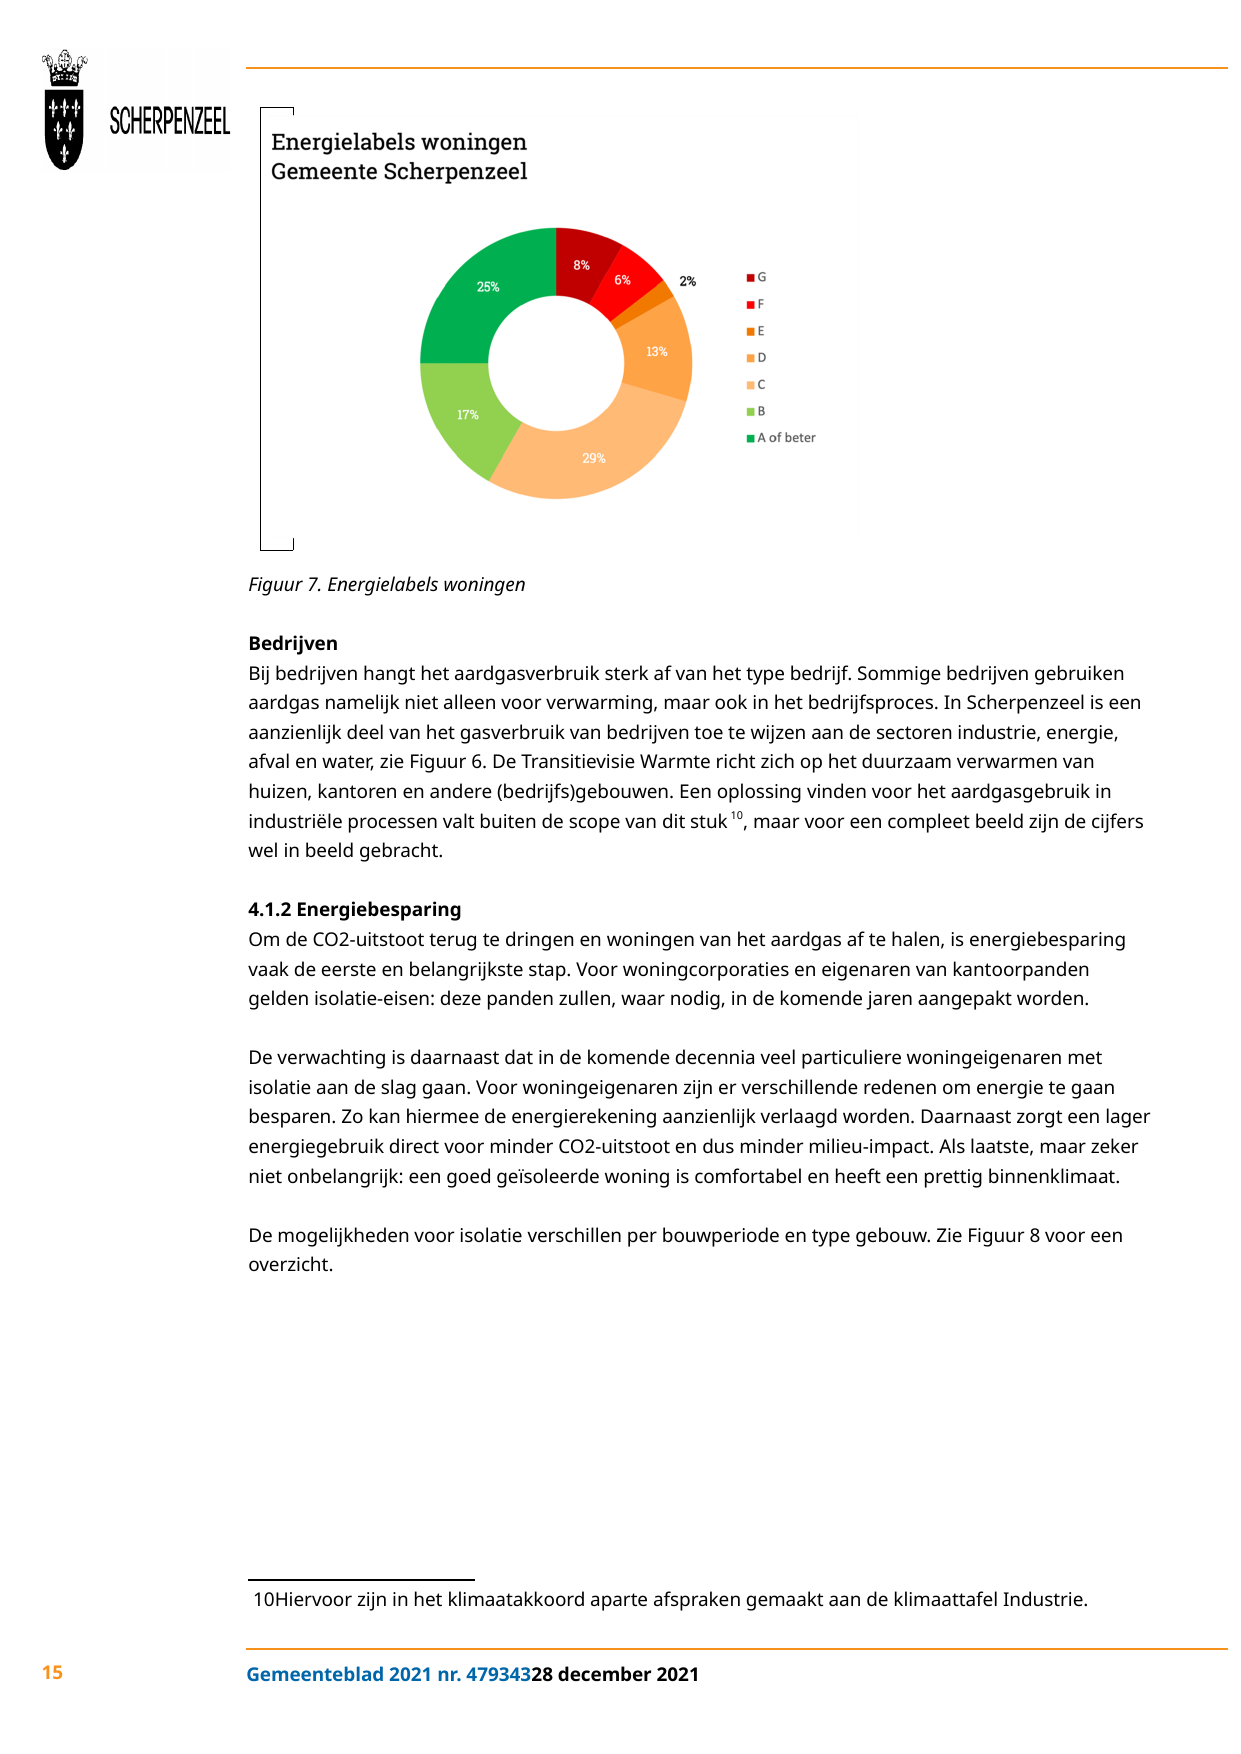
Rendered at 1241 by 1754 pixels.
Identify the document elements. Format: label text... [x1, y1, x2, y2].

text Bedrijven [248, 630, 1152, 656]
text Hiervoor zijn in het klimaatakkoord aparte afspraken gemaakt aan de klimaattafel Industrie. [248, 1586, 1152, 1612]
picture [41, 47, 231, 172]
text Om de CO2-uitstoot terug te dringen en woningen van het aardgas af te halen, is energiebesparing vaak de eerste en belangrijkste stap. Voor woningcorporaties en eigenaren van kantoorpanden gelden isolatie-eisen: deze panden zullen, waar nodig, in de komende jaren aangepakt worden. [248, 926, 1152, 1011]
text Figuur 7. Energielabels woningen [248, 571, 1152, 597]
picture [268, 115, 860, 541]
text 4.1.2 Energiebesparing [248, 897, 1152, 922]
text Bij bedrijven hangt het aardgasverbruik sterk af van het type bedrijf. Sommige bedrijven gebruiken aardgas namelijk niet alleen voor verwarming, maar ook in het bedrijfsproces. In Scherpenzeel is een aanzienlijk deel van het gasverbruik van bedrijven toe te wijzen aan de sectoren industrie, energie, afval en water, zie Figuur 6. De Transitievisie Warmte richt zich op het duurzaam verwarmen van huizen, kantoren en andere (bedrijfs)gebouwen. Een oplossing vinden voor het aardgasgebruik in industriële processen valt buiten de scope van dit stuk, maar voor een compleet beeld zijn de cijfers wel in beeld gebracht. [248, 660, 1152, 863]
text De verwachting is daarnaast dat in de komende decennia veel particuliere woningeigenaren met isolatie aan de slag gaan. Voor woningeigenaren zijn er verschillende redenen om energie te gaan besparen. Zo kan hiermee de energierekening aanzienlijk verlaagd worden. Daarnaast zorgt een lager energiegebruik direct voor minder CO2-uitstoot en dus minder milieu-impact. Als laatste, maar zeker niet onbelangrijk: een goed geïsoleerde woning is comfortabel en heeft een prettig binnenklimaat. [248, 1044, 1152, 1188]
text De mogelijkheden voor isolatie verschillen per bouwperiode en type gebouw. Zie Figuur 8 voor een overzicht. [248, 1222, 1152, 1277]
